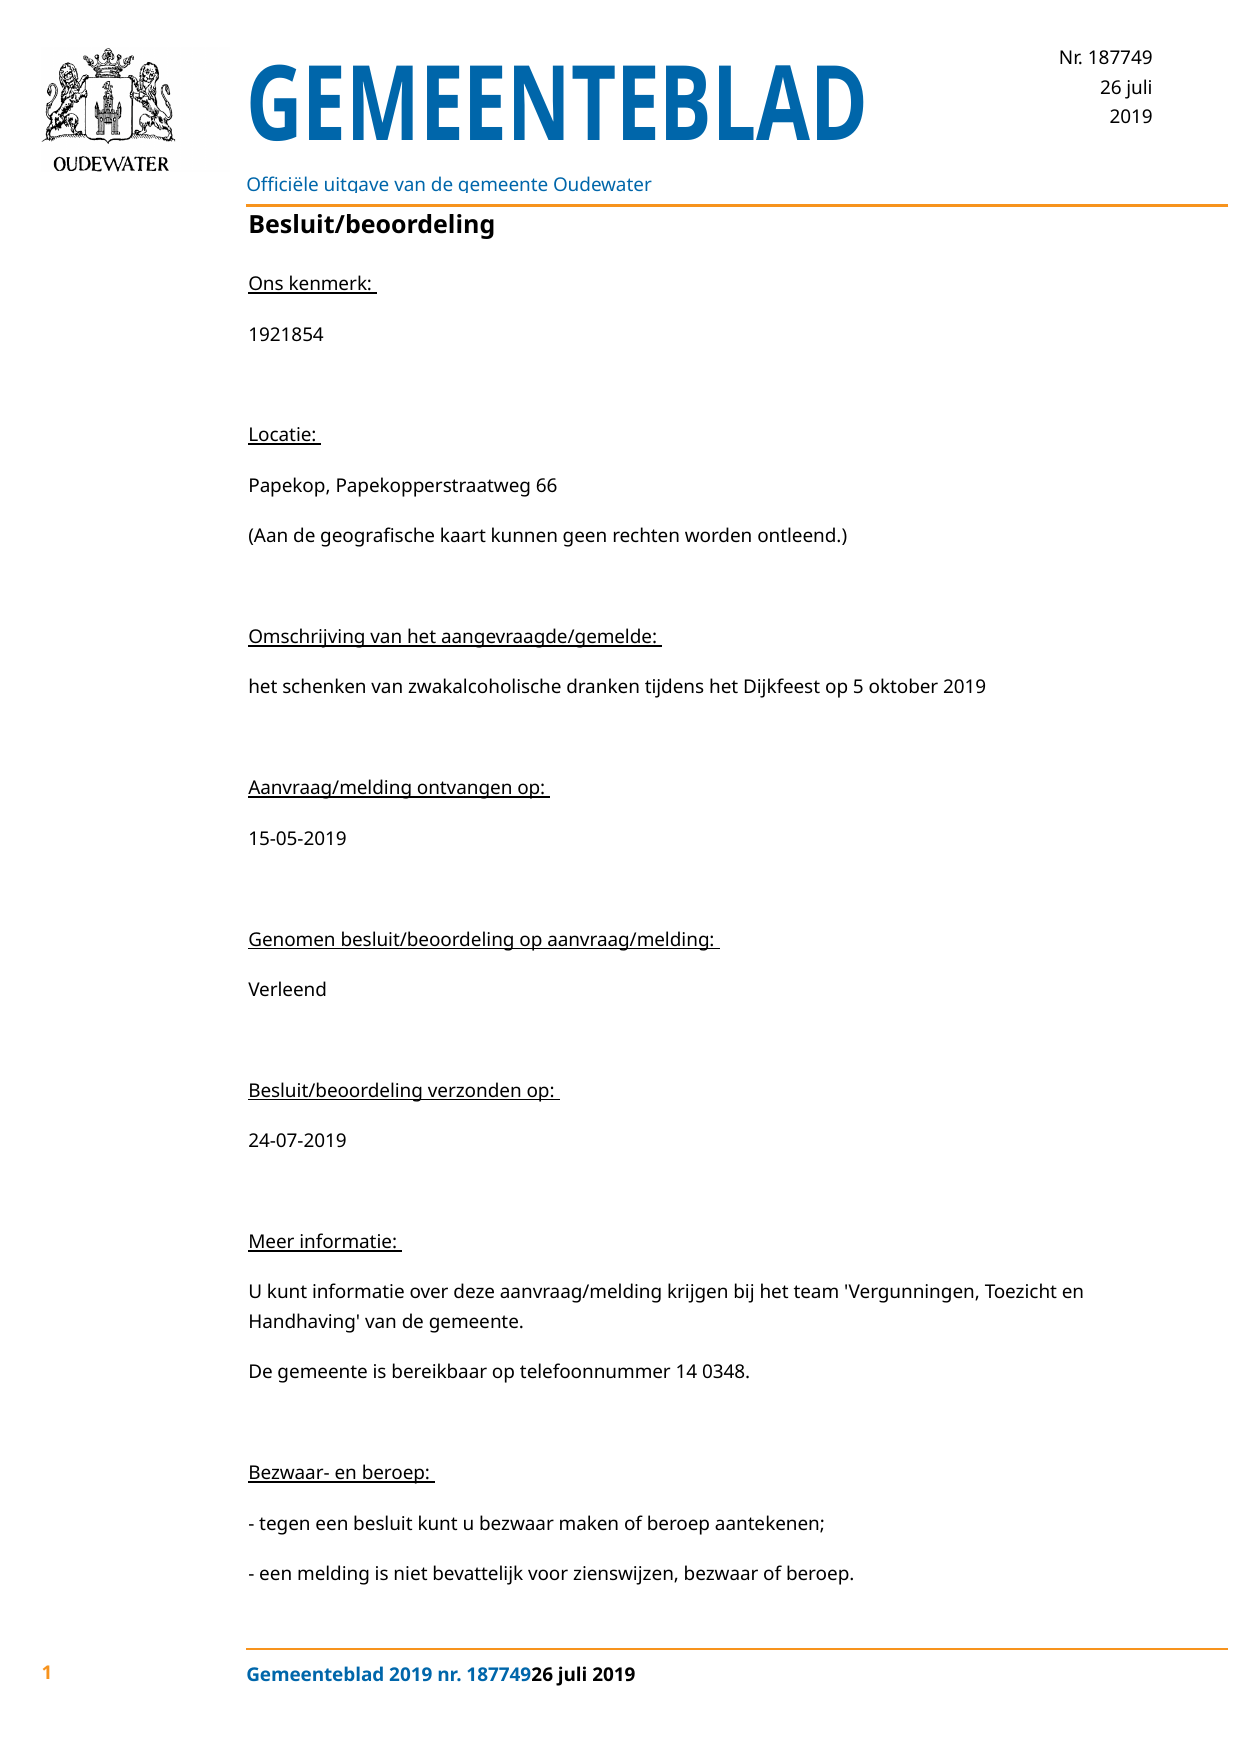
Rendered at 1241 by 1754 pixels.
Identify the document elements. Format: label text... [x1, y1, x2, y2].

text 1921854 [248, 321, 1152, 346]
text Ons kenmerk: [248, 270, 1152, 296]
text het schenken van zwakalcoholische dranken tijdens het Dijkfeest op 5 oktober 2019 [248, 674, 1152, 699]
text U kunt informatie over deze aanvraag/melding krijgen bij het team 'Vergunningen, Toezicht en Handhaving' van de gemeente. [248, 1279, 1152, 1334]
text 15-05-2019 [248, 825, 1152, 851]
text Bezwaar- en beroep: [248, 1459, 1152, 1485]
text Besluit/beoordeling verzonden op: [248, 1077, 1152, 1103]
text (Aan de geografische kaart kunnen geen rechten worden ontleend.) [248, 522, 1152, 548]
picture [41, 47, 231, 172]
text Omschrijving van het aangevraagde/gemelde: [248, 623, 1152, 649]
text Aanvraag/melding ontvangen op: [248, 774, 1152, 800]
text Locatie: [248, 422, 1152, 447]
text De gemeente is bereikbaar op telefoonnummer 14 0348. [248, 1359, 1152, 1384]
text 24-07-2019 [248, 1127, 1152, 1153]
text Besluit/beoordeling [248, 207, 1152, 241]
text Genomen besluit/beoordeling op aanvraag/melding: [248, 926, 1152, 951]
text - een melding is niet bevattelijk voor zienswijzen, bezwaar of beroep. [248, 1560, 1152, 1586]
text Verleend [248, 976, 1152, 1002]
text - tegen een besluit kunt u bezwaar maken of beroep aantekenen; [248, 1510, 1152, 1536]
text Meer informatie: [248, 1228, 1152, 1254]
text Papekop, Papekopperstraatweg 66 [248, 472, 1152, 498]
